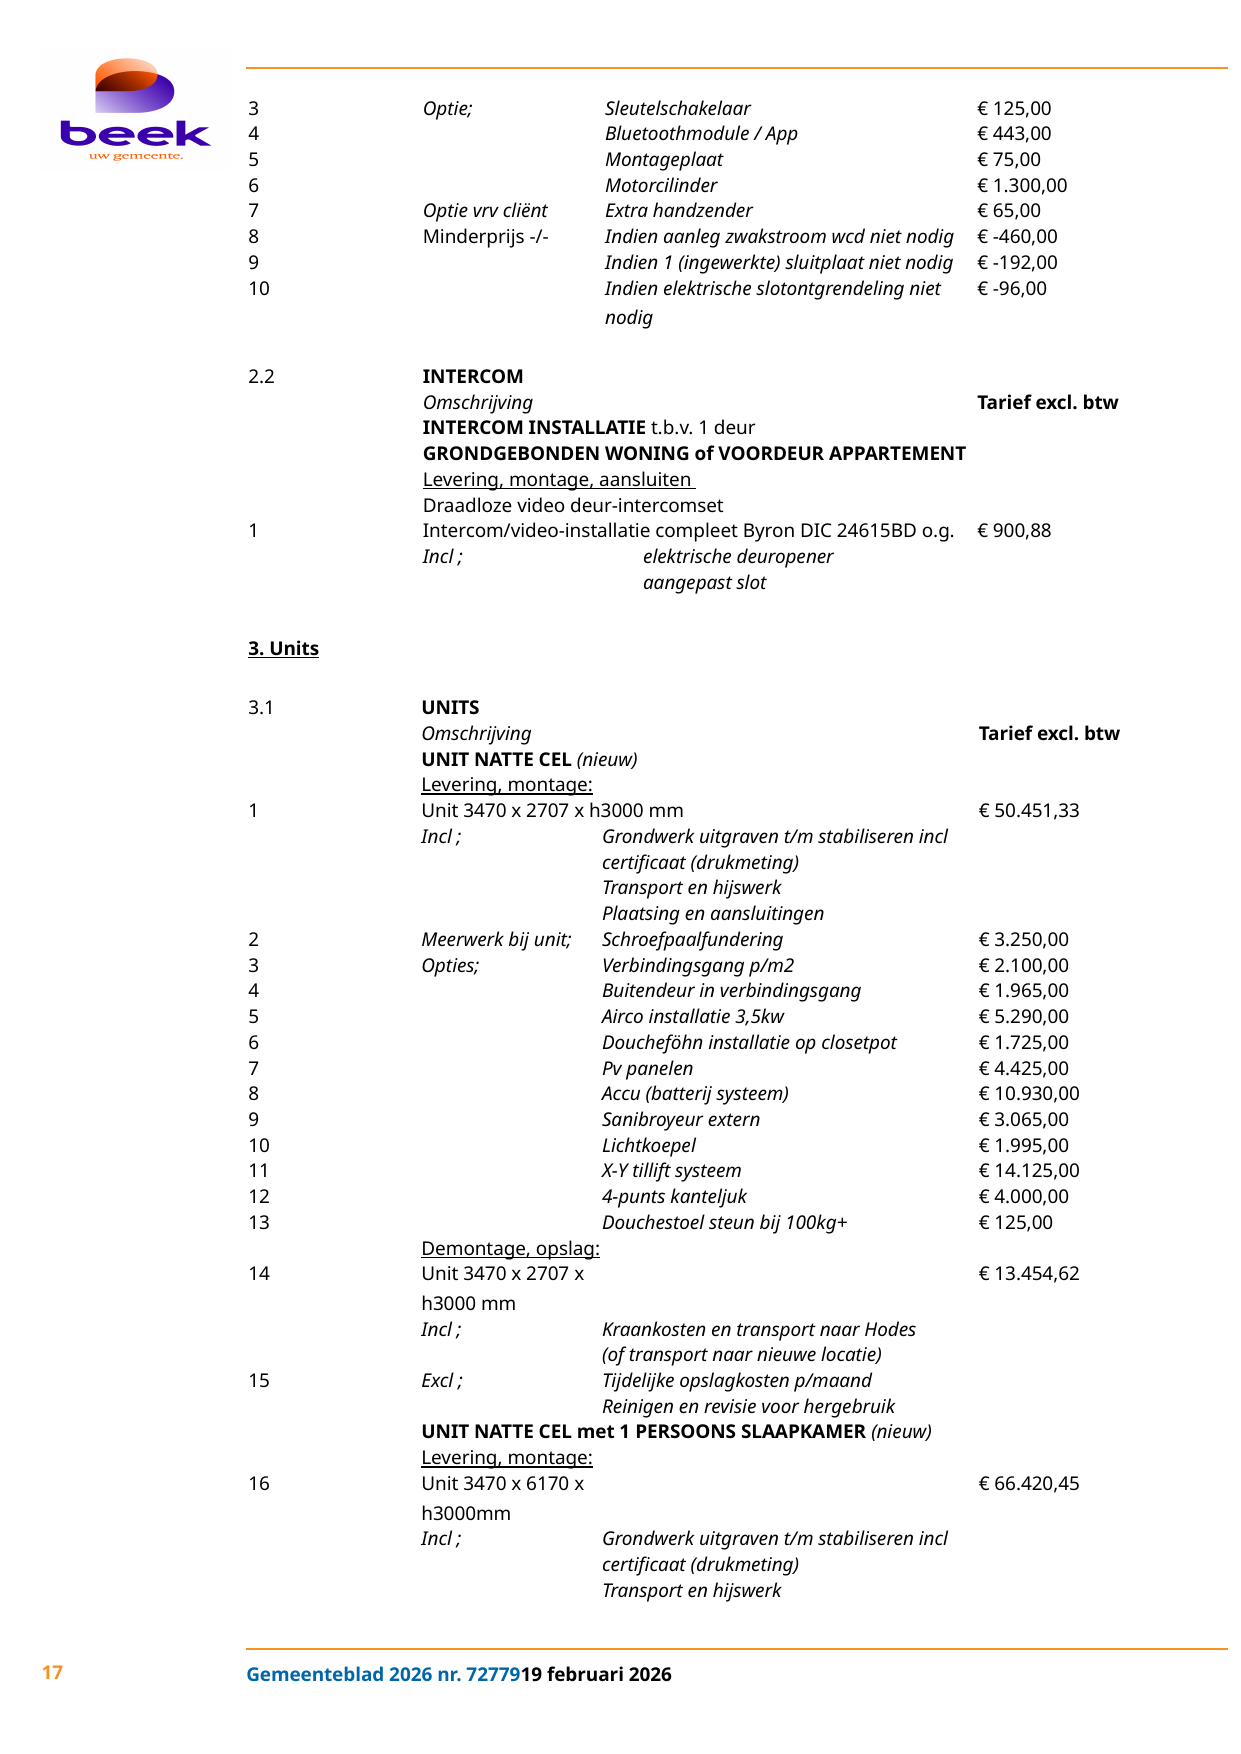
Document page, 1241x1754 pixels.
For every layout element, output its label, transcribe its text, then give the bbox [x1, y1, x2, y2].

table_cell 1 [248, 518, 423, 602]
table_cell [979, 772, 1152, 797]
table_cell € 75,00 [977, 146, 1152, 172]
table_cell € -192,00 [977, 249, 1152, 275]
table_cell Pv panelen [602, 1055, 978, 1080]
table_cell Optie; [423, 95, 605, 121]
table_cell certificaat (drukmeting) [602, 849, 978, 874]
table_cell 9 [248, 1106, 421, 1132]
table_cell [977, 492, 1152, 517]
table_cell [979, 1526, 1152, 1551]
table_cell € 65,00 [977, 198, 1152, 223]
table_cell [421, 1106, 602, 1132]
table_header 3.1 [248, 695, 421, 720]
table_cell Demontage, opslag: [421, 1235, 602, 1261]
table_cell Levering, montage: [421, 772, 978, 797]
table_cell Incl ; [421, 1316, 602, 1342]
table_cell X-Y tillift systeem [602, 1158, 978, 1183]
table_cell Tijdelijke opslagkosten p/maand [602, 1367, 978, 1393]
table_cell 6 [248, 1029, 421, 1055]
table_cell [421, 1132, 602, 1158]
table_cell 5 [248, 1003, 421, 1029]
table_cell [248, 772, 421, 797]
table_cell [979, 1419, 1152, 1444]
table_cell [421, 900, 602, 926]
table_cell [423, 249, 605, 275]
table_cell € 3.065,00 [979, 1106, 1152, 1132]
text 3. Units [248, 635, 1152, 661]
table_cell [979, 746, 1152, 772]
table_cell € 4.425,00 [979, 1055, 1152, 1080]
table_cell [979, 1577, 1152, 1603]
table_cell [979, 1316, 1152, 1342]
table_cell Verbindingsgang p/m2 [602, 952, 978, 977]
table_cell [979, 1551, 1152, 1577]
table_cell Bluetoothmodule / App [605, 121, 977, 146]
table_cell € 1.995,00 [979, 1132, 1152, 1158]
table_cell Excl ; [421, 1367, 602, 1393]
table_cell [421, 1158, 602, 1183]
table_cell GRONDGEBONDEN WONING of VOORDEUR APPARTEMENT [423, 440, 977, 466]
table_cell Sleutelschakelaar [605, 95, 977, 121]
table_cell [977, 543, 1152, 569]
table_cell € 1.965,00 [979, 978, 1152, 1003]
table_header [979, 695, 1152, 720]
table_cell [248, 440, 423, 466]
table_cell certificaat (drukmeting) [602, 1551, 978, 1577]
table_cell € -96,00 [977, 275, 1152, 330]
table_cell Extra handzender [605, 198, 977, 223]
table_cell 7 [248, 198, 423, 223]
table_cell [421, 978, 602, 1003]
table_cell 3 [248, 952, 421, 977]
table_cell [977, 440, 1152, 466]
table_cell € 1.725,00 [979, 1029, 1152, 1055]
table_cell Schroefpaalfundering [602, 926, 978, 952]
table_cell 4 [248, 978, 421, 1003]
table_cell Optie vrv cliënt [423, 198, 605, 223]
table_cell € 4.000,00 [979, 1183, 1152, 1209]
table_cell [421, 875, 602, 900]
table_cell 13 [248, 1209, 421, 1235]
table_cell [602, 1470, 978, 1526]
table_cell 6 [248, 172, 423, 198]
table_cell 15 [248, 1367, 421, 1393]
table_cell [979, 849, 1152, 874]
table_cell [421, 1029, 602, 1055]
table_cell 7 [248, 1055, 421, 1080]
table_cell Airco installatie 3,5kw [602, 1003, 978, 1029]
table_cell [248, 492, 423, 517]
table_cell Meerwerk bij unit; [421, 926, 602, 952]
table_cell 4 [248, 121, 423, 146]
table_header 2.2 [248, 363, 423, 389]
table_cell [248, 849, 421, 874]
table_cell [421, 1183, 602, 1209]
picture [41, 47, 231, 172]
table_cell [602, 1261, 978, 1316]
table_cell [602, 1235, 978, 1261]
table_cell 12 [248, 1183, 421, 1209]
table_cell Accu (batterij systeem) [602, 1080, 978, 1106]
table_cell Omschrijving [423, 389, 977, 414]
table_cell 1 [248, 798, 421, 823]
table_cell Kraankosten en transport naar Hodes [602, 1316, 978, 1342]
table_cell [979, 1393, 1152, 1419]
table_cell Levering, montage: [421, 1445, 602, 1470]
table_cell [421, 1209, 602, 1235]
table_cell [421, 1393, 602, 1419]
table_cell [248, 875, 421, 900]
table_cell Opties; [421, 952, 602, 977]
table_cell 9 [248, 249, 423, 275]
table_cell [977, 569, 1152, 602]
table_cell [248, 1551, 421, 1577]
table_cell 5 [248, 146, 423, 172]
table_cell € 50.451,33 [979, 798, 1152, 823]
table_cell Reinigen en revisie voor hergebruik [602, 1393, 978, 1419]
table_cell Buitendeur in verbindingsgang [602, 978, 978, 1003]
table_cell € 10.930,00 [979, 1080, 1152, 1106]
table_cell [248, 415, 423, 440]
table_cell [248, 1235, 421, 1261]
table_cell [421, 1003, 602, 1029]
table_cell Indien 1 (ingewerkte) sluitplaat niet nodig [605, 249, 977, 275]
table_cell [248, 389, 423, 414]
table_cell € 3.250,00 [979, 926, 1152, 952]
table_cell 16 [248, 1470, 421, 1526]
table_cell 14 [248, 1261, 421, 1316]
table_cell [248, 1577, 421, 1603]
table_cell Incl ; [423, 543, 643, 602]
table_cell [248, 823, 421, 849]
table_cell [423, 275, 605, 330]
table_cell 11 [248, 1158, 421, 1183]
table_cell [421, 1342, 602, 1367]
table_cell Draadloze video deur-intercomset [423, 492, 977, 517]
table_cell [421, 1080, 602, 1106]
table_cell Levering, montage, aansluiten [423, 466, 977, 492]
table_cell Unit 3470 x 2707 x h3000 mm [421, 798, 978, 823]
table_cell INTERCOM INSTALLATIE t.b.v. 1 deur [423, 415, 977, 440]
table_cell € 1.300,00 [977, 172, 1152, 198]
table_cell € 66.420,45 [979, 1470, 1152, 1526]
table_cell 8 [248, 224, 423, 249]
table_cell 3 [248, 95, 423, 121]
table_cell [977, 466, 1152, 492]
table_cell Motorcilinder [605, 172, 977, 198]
table_cell Montageplaat [605, 146, 977, 172]
table_cell [979, 875, 1152, 900]
table_cell Transport en hijswerk [602, 875, 978, 900]
table_cell [423, 172, 605, 198]
table_cell € -460,00 [977, 224, 1152, 249]
table_cell UNIT NATTE CEL (nieuw) [421, 746, 978, 772]
table_cell Indien elektrische slotontgrendeling niet nodig [605, 275, 977, 330]
table_cell Transport en hijswerk [602, 1577, 978, 1603]
table_cell Unit 3470 x 2707 x h3000 mm [421, 1261, 602, 1316]
table_cell [248, 1393, 421, 1419]
table_cell [423, 146, 605, 172]
table_cell € 14.125,00 [979, 1158, 1152, 1183]
table_cell [248, 1445, 421, 1470]
table_cell [248, 1526, 421, 1551]
table_cell Doucheföhn installatie op closetpot [602, 1029, 978, 1055]
table_cell Sanibroyeur extern [602, 1106, 978, 1132]
table_cell € 13.454,62 [979, 1261, 1152, 1316]
table_header INTERCOM [423, 363, 977, 389]
table_cell € 900,88 [977, 518, 1152, 543]
table_cell € 443,00 [977, 121, 1152, 146]
table_cell [248, 1316, 421, 1342]
table_cell [248, 1419, 421, 1444]
table_cell [248, 746, 421, 772]
table_cell [248, 466, 423, 492]
table_cell Incl ; [421, 823, 602, 849]
table_cell Minderprijs -/- [423, 224, 605, 249]
table_cell € 2.100,00 [979, 952, 1152, 977]
table_cell [248, 900, 421, 926]
table_cell € 125,00 [979, 1209, 1152, 1235]
table_cell [421, 1577, 602, 1603]
table_cell 4-punts kanteljuk [602, 1183, 978, 1209]
table_cell 10 [248, 275, 423, 330]
table_cell [979, 1445, 1152, 1470]
table_cell Tarief excl. btw [977, 389, 1152, 414]
table_cell [421, 849, 602, 874]
table_cell elektrische deuropener [643, 543, 977, 569]
table_cell € 125,00 [977, 95, 1152, 121]
table_cell Unit 3470 x 6170 x h3000mm [421, 1470, 602, 1526]
table_cell Indien aanleg zwakstroom wcd niet nodig [605, 224, 977, 249]
table_cell [979, 1342, 1152, 1367]
table_header UNITS [421, 695, 978, 720]
table_cell Incl ; [421, 1526, 602, 1551]
table_cell Omschrijving [421, 720, 978, 746]
table_cell 2 [248, 926, 421, 952]
table_header [977, 363, 1152, 389]
table_cell UNIT NATTE CEL met 1 PERSOONS SLAAPKAMER (nieuw) [421, 1419, 978, 1444]
table_cell 8 [248, 1080, 421, 1106]
table_cell [979, 823, 1152, 849]
table_cell Tarief excl. btw [979, 720, 1152, 746]
table_cell aangepast slot [643, 569, 977, 602]
table_cell Plaatsing en aansluitingen [602, 900, 978, 926]
table_cell [248, 1342, 421, 1367]
table_cell [421, 1055, 602, 1080]
table_cell Douchestoel steun bij 100kg+ [602, 1209, 978, 1235]
table_cell Grondwerk uitgraven t/m stabiliseren incl [602, 1526, 978, 1551]
table_cell [979, 1367, 1152, 1393]
table_cell [602, 1445, 978, 1470]
table_cell [421, 1551, 602, 1577]
table_cell [248, 720, 421, 746]
table_cell 10 [248, 1132, 421, 1158]
table_cell Lichtkoepel [602, 1132, 978, 1158]
table_cell (of transport naar nieuwe locatie) [602, 1342, 978, 1367]
table_cell € 5.290,00 [979, 1003, 1152, 1029]
table_cell [979, 1235, 1152, 1261]
table_cell [977, 415, 1152, 440]
table_cell [979, 900, 1152, 926]
table_cell Intercom/video-installatie compleet Byron DIC 24615BD o.g. [423, 518, 977, 543]
table_cell [423, 121, 605, 146]
table_cell Grondwerk uitgraven t/m stabiliseren incl [602, 823, 978, 849]
